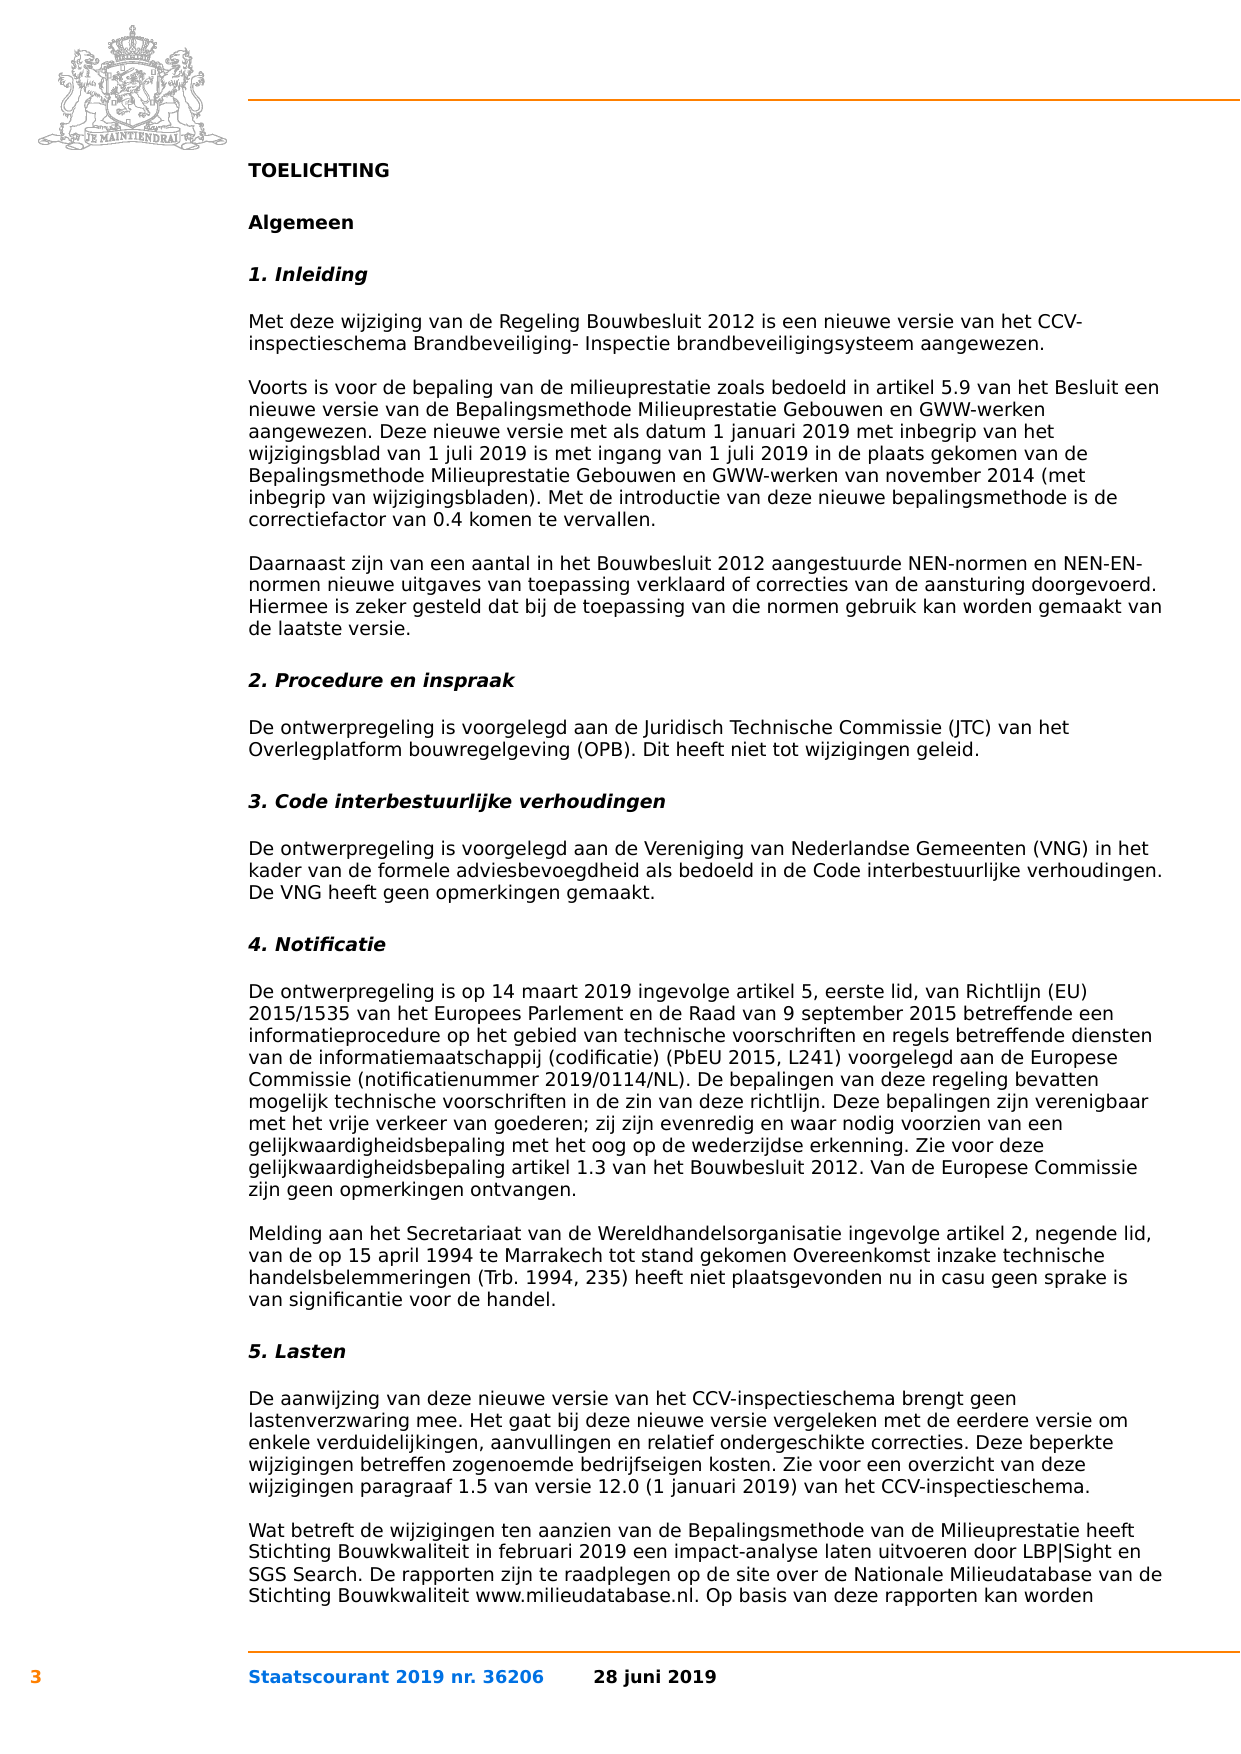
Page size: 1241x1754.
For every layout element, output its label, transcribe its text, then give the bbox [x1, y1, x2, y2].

subtitle 5. Lasten [248, 1341, 1163, 1363]
subtitle 1. Inleiding [248, 264, 1163, 286]
text De ontwerpregeling is voorgelegd aan de Vereniging van Nederlandse Gemeenten (VNG) in het kader van de formele adviesbevoegdheid als bedoeld in de Code interbestuurlijke verhoudingen. De VNG heeft geen opmerkingen gemaakt. [248, 838, 1163, 904]
text Daarnaast zijn van een aantal in het Bouwbesluit 2012 aangestuurde NEN-normen en NEN-EN-normen nieuwe uitgaves van toepassing verklaard of correcties van de aansturing doorgevoerd. Hiermee is zeker gesteld dat bij de toepassing van die normen gebruik kan worden gemaakt van de laatste versie. [248, 552, 1163, 640]
text De aanwijzing van deze nieuwe versie van het CCV-inspectieschema brengt geen lastenverzwaring mee. Het gaat bij deze nieuwe versie vergeleken met de eerdere versie om enkele verduidelijkingen, aanvullingen en relatief ondergeschikte correcties. Deze beperkte wijzigingen betreffen zogenoemde bedrijfseigen kosten. Zie voor een overzicht van deze wijzigingen paragraaf 1.5 van versie 12.0 (1 januari 2019) van het CCV-inspectieschema. [248, 1388, 1163, 1498]
subtitle 3. Code interbestuurlijke verhoudingen [248, 791, 1163, 813]
text Wat betreft de wijzigingen ten aanzien van de Bepalingsmethode van de Milieuprestatie heeft Stichting Bouwkwaliteit in februari 2019 een impact-analyse laten uitvoeren door LBP|Sight en SGS Search. De rapporten zijn te raadplegen op de site over de Nationale Milieudatabase van de Stichting Bouwkwaliteit www.milieudatabase.nl. Op basis van deze rapporten kan worden [248, 1519, 1163, 1607]
text Melding aan het Secretariaat van de Wereldhandelsorganisatie ingevolge artikel 2, negende lid, van de op 15 april 1994 te Marrakech tot stand gekomen Overeenkomst inzake technische handelsbelemmeringen (Trb. 1994, 235) heeft niet plaatsgevonden nu in casu geen sprake is van significantie voor de handel. [248, 1223, 1163, 1311]
subtitle Algemeen [248, 212, 1163, 234]
subtitle 4. Notificatie [248, 934, 1163, 956]
text De ontwerpregeling is op 14 maart 2019 ingevolge artikel 5, eerste lid, van Richtlijn (EU) 2015/1535 van het Europees Parlement en de Raad van 9 september 2015 betreffende een informatieprocedure op het gebied van technische voorschriften en regels betreffende diensten van de informatiemaatschappij (codificatie) (PbEU 2015, L241) voorgelegd aan de Europese Commissie (notificatienummer 2019/0114/NL). De bepalingen van deze regeling bevatten mogelijk technische voorschriften in de zin van deze richtlijn. Deze bepalingen zijn verenigbaar met het vrije verkeer van goederen; zij zijn evenredig en waar nodig voorzien van een gelijkwaardigheidsbepaling met het oog op de wederzijdse erkenning. Zie voor deze gelijkwaardigheidsbepaling artikel 1.3 van het Bouwbesluit 2012. Van de Europese Commissie zijn geen opmerkingen ontvangen. [248, 981, 1163, 1201]
picture [38, 25, 227, 150]
subtitle TOELICHTING [248, 160, 1163, 182]
text Voorts is voor de bepaling van de milieuprestatie zoals bedoeld in artikel 5.9 van het Besluit een nieuwe versie van de Bepalingsmethode Milieuprestatie Gebouwen en GWW-werken aangewezen. Deze nieuwe versie met als datum 1 januari 2019 met inbegrip van het wijzigingsblad van 1 juli 2019 is met ingang van 1 juli 2019 in de plaats gekomen van de Bepalingsmethode Milieuprestatie Gebouwen en GWW-werken van november 2014 (met inbegrip van wijzigingsbladen). Met de introductie van deze nieuwe bepalingsmethode is de correctiefactor van 0.4 komen te vervallen. [248, 377, 1163, 531]
text De ontwerpregeling is voorgelegd aan de Juridisch Technische Commissie (JTC) van het Overlegplatform bouwregelgeving (OPB). Dit heeft niet tot wijzigingen geleid. [248, 717, 1163, 761]
subtitle 2. Procedure en inspraak [248, 670, 1163, 692]
text Met deze wijziging van de Regeling Bouwbesluit 2012 is een nieuwe versie van het CCV-inspectieschema Brandbeveiliging- Inspectie brandbeveiligingsysteem aangewezen. [248, 311, 1163, 355]
